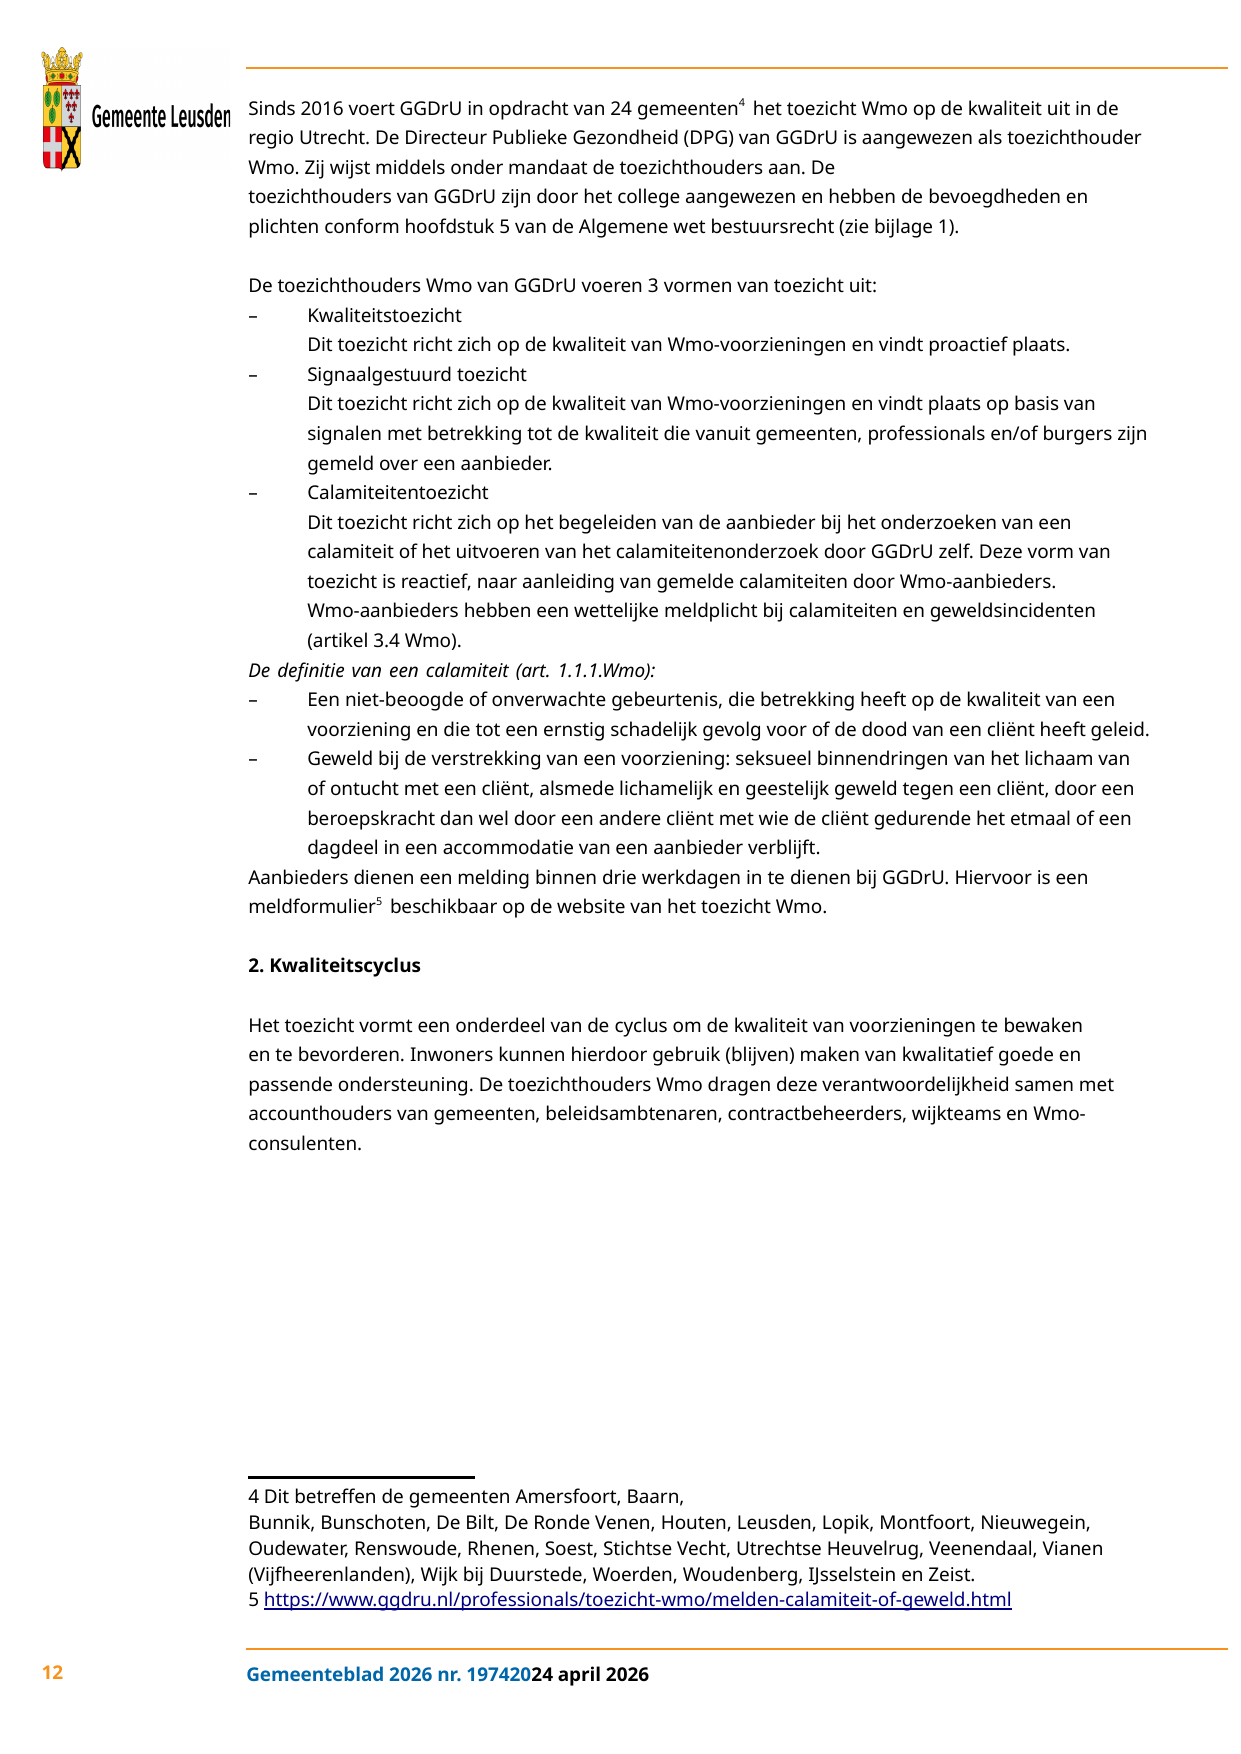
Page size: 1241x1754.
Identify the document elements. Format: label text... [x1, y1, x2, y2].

text Aanbieders dienen een melding binnen drie werkdagen in te dienen bij GGDrU. Hiervoor is een meldformulier beschikbaar op de website van het toezicht Wmo. [248, 864, 1152, 919]
text Sinds 2016 voert GGDrU in opdracht van 24 gemeenten het toezicht Wmo op de kwaliteit uit in de regio Utrecht. De Directeur Publieke Gezondheid (DPG) van GGDrU is aangewezen als toezichthouder Wmo. Zij wijst middels onder mandaat de toezichthouders aan. De toezichthouders van GGDrU zijn door het college aangewezen en hebben de bevoegdheden en plichten conform hoofdstuk 5 van de Algemene wet bestuursrecht (zie bijlage 1). [248, 95, 1152, 239]
list Kwaliteitstoezicht [248, 302, 1152, 328]
list Signaalgestuurd toezicht [248, 361, 1152, 387]
text https://www.ggdru.nl/professionals/toezicht-wmo/melden-calamiteit-of-geweld.html [248, 1586, 1152, 1612]
text 2. Kwaliteitscyclus [248, 953, 1152, 978]
list Een niet-beoogde of onverwachte gebeurtenis, die betrekking heeft op de kwaliteit van een voorziening en die tot een ernstig schadelijk gevolg voor of de dood van een cliënt heeft geleid. [248, 686, 1152, 742]
text Dit betreffen de gemeenten Amersfoort, Baarn, Bunnik, Bunschoten, De Bilt, De Ronde Venen, Houten, Leusden, Lopik, Montfoort, Nieuwegein, Oudewater, Renswoude, Rhenen, Soest, Stichtse Vecht, Utrechtse Heuvelrug, Veenendaal, Vianen (Vijfheerenlanden), Wijk bij Duurstede, Woerden, Woudenberg, IJsselstein en Zeist. [248, 1483, 1152, 1586]
list Dit toezicht richt zich op het begeleiden van de aanbieder bij het onderzoeken van een calamiteit of het uitvoeren van het calamiteitenonderzoek door GGDrU zelf. Deze vorm van toezicht is reactief, naar aanleiding van gemelde calamiteiten door Wmo-aanbieders. [248, 509, 1152, 594]
text Het toezicht vormt een onderdeel van de cyclus om de kwaliteit van voorzieningen te bewaken en te bevorderen. Inwoners kunnen hierdoor gebruik (blijven) maken van kwalitatief goede en passende ondersteuning. De toezichthouders Wmo dragen deze verantwoordelijkheid samen met accounthouders van gemeenten, beleidsambtenaren, contractbeheerders, wijkteams en Wmo-consulenten. [248, 1012, 1152, 1156]
text De definitie van een calamiteit (art. 1.1.1.Wmo): [248, 657, 1152, 683]
list Geweld bij de verstrekking van een voorziening: seksueel binnendringen van het lichaam van of ontucht met een cliënt, alsmede lichamelijk en geestelijk geweld tegen een cliënt, door een beroepskracht dan wel door een andere cliënt met wie de cliënt gedurende het etmaal of een dagdeel in een accommodatie van een aanbieder verblijft. [248, 746, 1152, 860]
list Dit toezicht richt zich op de kwaliteit van Wmo-voorzieningen en vindt proactief plaats. [248, 331, 1152, 357]
text De toezichthouders Wmo van GGDrU voeren 3 vormen van toezicht uit: [248, 272, 1152, 298]
list Calamiteitentoezicht [248, 479, 1152, 505]
list Wmo-aanbieders hebben een wettelijke meldplicht bij calamiteiten en geweldsincidenten (artikel 3.4 Wmo). [248, 598, 1152, 653]
picture [41, 47, 231, 172]
list Dit toezicht richt zich op de kwaliteit van Wmo-voorzieningen en vindt plaats op basis van signalen met betrekking tot de kwaliteit die vanuit gemeenten, professionals en/of burgers zijn gemeld over een aanbieder. [248, 391, 1152, 476]
